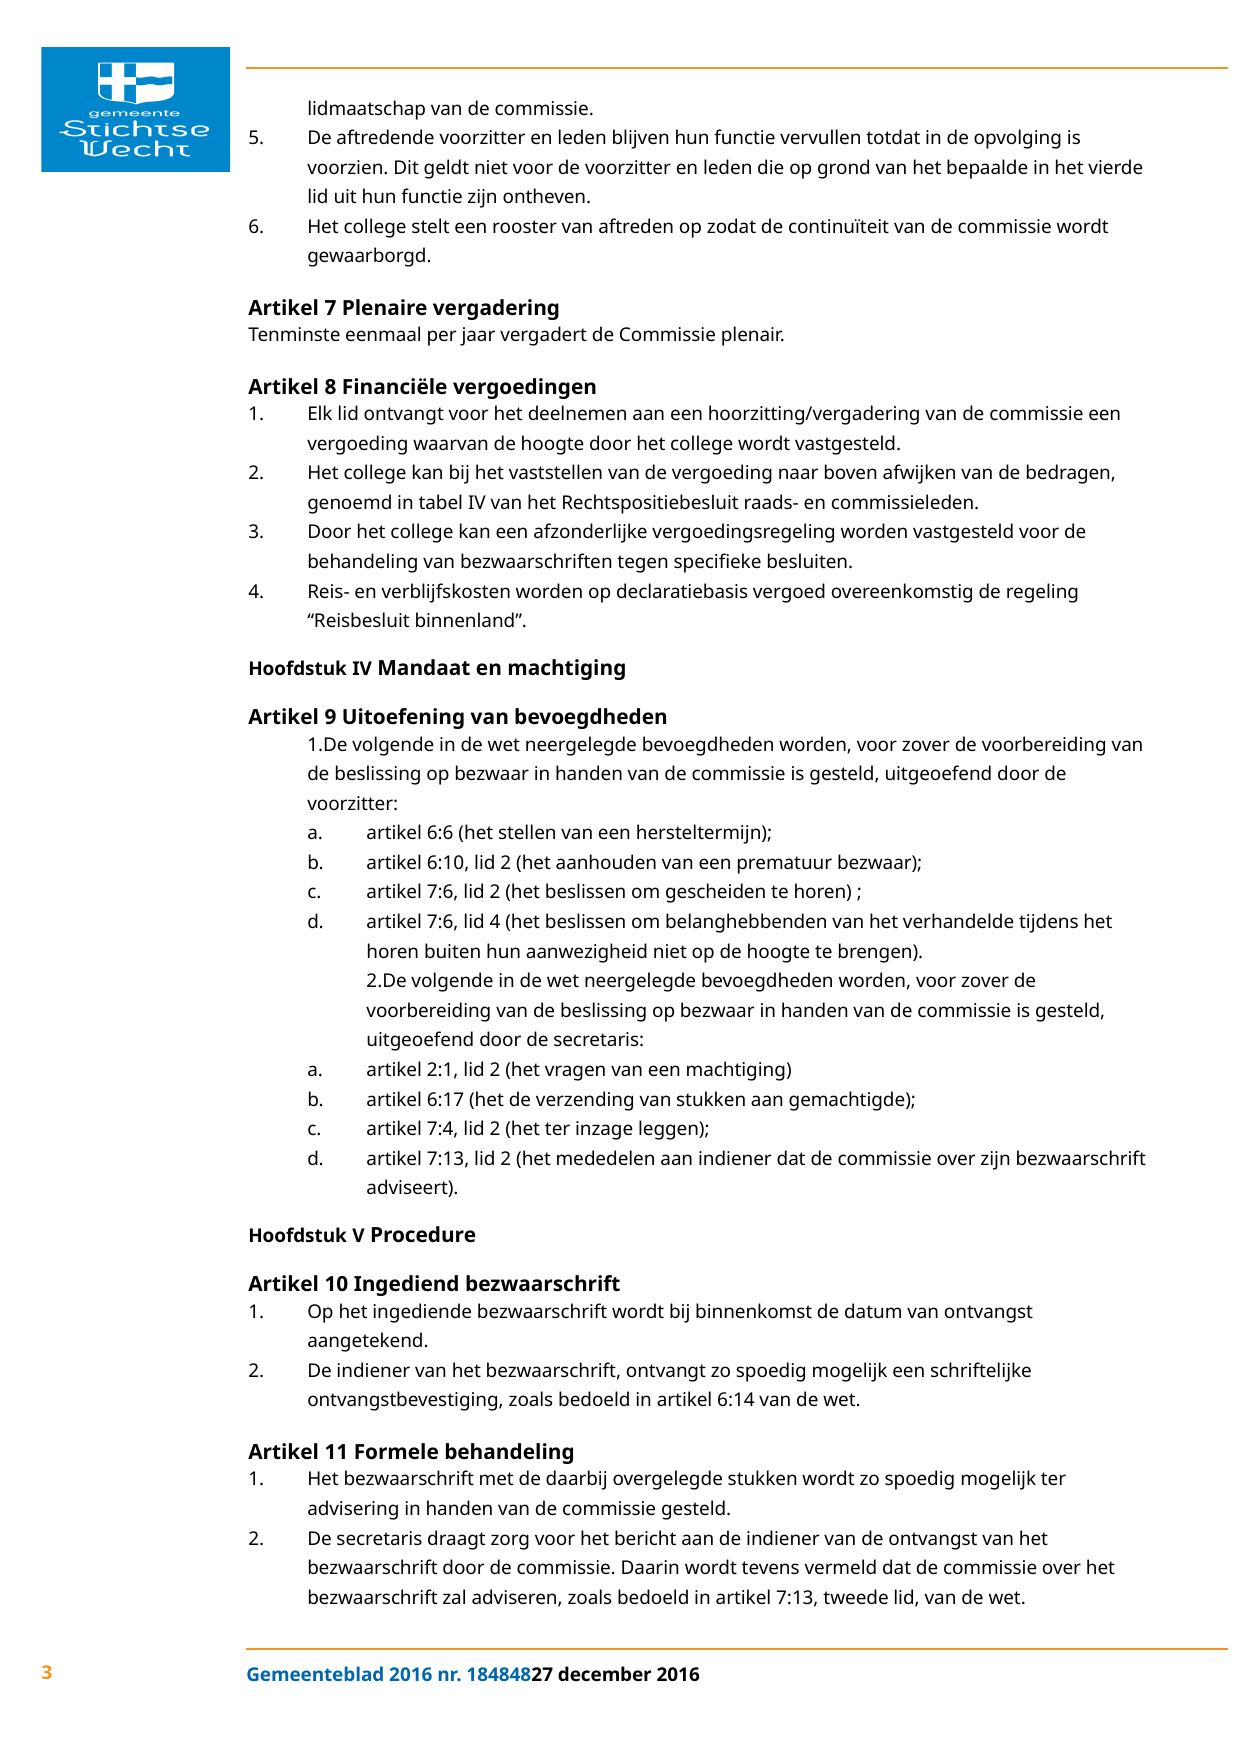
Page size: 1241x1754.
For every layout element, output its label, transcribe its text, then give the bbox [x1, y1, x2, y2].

list De aftredende voorzitter en leden blijven hun functie vervullen totdat in de opvolging is voorzien. Dit geldt niet voor de voorzitter en leden die op grond van het bepaalde in het vierde lid uit hun functie zijn ontheven. [248, 124, 1152, 209]
text Artikel 7 Plenaire vergadering [248, 293, 1152, 322]
list artikel 6:6 (het stellen van een hersteltermijn); [307, 819, 1152, 845]
list Elk lid ontvangt voor het deelnemen aan een hoorzitting/vergadering van de commissie een vergoeding waarvan de hoogte door het college wordt vastgesteld. [248, 400, 1152, 456]
list Het college stelt een rooster van aftreden op zodat de continuïteit van de commissie wordt gewaarborgd. [248, 213, 1152, 268]
text Artikel 10 Ingediend bezwaarschrift [248, 1269, 1152, 1298]
picture [99, 63, 135, 101]
list Op het ingediende bezwaarschrift wordt bij binnenkomst de datum van ontvangst aangetekend. [248, 1298, 1152, 1353]
list artikel 7:6, lid 4 (het beslissen om belanghebbenden van het verhandelde tijdens het horen buiten hun aanwezigheid niet op de hoogte te brengen). [307, 908, 1152, 964]
list 1.De volgende in de wet neergelegde bevoegdheden worden, voor zover de voorbereiding van de beslissing op bezwaar in handen van de commissie is gesteld, uitgeoefend door de voorzitter: [248, 731, 1152, 816]
text Artikel 9 Uitoefening van bevoegdheden [248, 702, 1152, 731]
list artikel 7:6, lid 2 (het beslissen om gescheiden te horen) ; [307, 879, 1152, 904]
list artikel 6:10, lid 2 (het aanhouden van een prematuur bezwaar); [307, 849, 1152, 875]
list 2.De volgende in de wet neergelegde bevoegdheden worden, voor zover de voorbereiding van de beslissing op bezwaar in handen van de commissie is gesteld, uitgeoefend door de secretaris: [307, 967, 1152, 1052]
list artikel 2:1, lid 2 (het vragen van een machtiging) [307, 1056, 1152, 1082]
list artikel 7:13, lid 2 (het mededelen aan indiener dat de commissie over zijn bezwaarschrift adviseert). [307, 1145, 1152, 1200]
text Artikel 11 Formele behandeling [248, 1437, 1152, 1466]
list De indiener van het bezwaarschrift, ontvangt zo spoedig mogelijk een schriftelijke ontvangstbevestiging, zoals bedoeld in artikel 6:14 van de wet. [248, 1357, 1152, 1412]
picture [137, 63, 174, 103]
text Hoofdstuk IV Mandaat en machtiging [248, 653, 1152, 682]
list lidmaatschap van de commissie. [248, 95, 1152, 121]
text Hoofdstuk V Procedure [248, 1220, 1152, 1249]
list De secretaris draagt zorg voor het bericht aan de indiener van de ontvangst van het bezwaarschrift door de commissie. Daarin wordt tevens vermeld dat de commissie over het bezwaarschrift zal adviseren, zoals bedoeld in artikel 7:13, tweede lid, van de wet. [248, 1525, 1152, 1609]
text Artikel 8 Financiële vergoedingen [248, 372, 1152, 400]
list artikel 6:17 (het de verzending van stukken aan gemachtigde); [307, 1086, 1152, 1112]
list Reis- en verblijfskosten worden op declaratiebasis vergoed overeenkomstig de regeling “Reisbesluit binnenland”. [248, 578, 1152, 633]
list Het college kan bij het vaststellen van de vergoeding naar boven afwijken van de bedragen, genoemd in tabel IV van het Rechtspositiebesluit raads- en commissieleden. [248, 459, 1152, 515]
list Door het college kan een afzonderlijke vergoedingsregeling worden vastgesteld voor de behandeling van bezwaarschriften tegen specifieke besluiten. [248, 519, 1152, 574]
text Tenminste eenmaal per jaar vergadert de Commissie plenair. [248, 322, 1152, 347]
list artikel 7:4, lid 2 (het ter inzage leggen); [307, 1115, 1152, 1141]
list Het bezwaarschrift met de daarbij overgelegde stukken wordt zo spoedig mogelijk ter advisering in handen van de commissie gesteld. [248, 1466, 1152, 1521]
